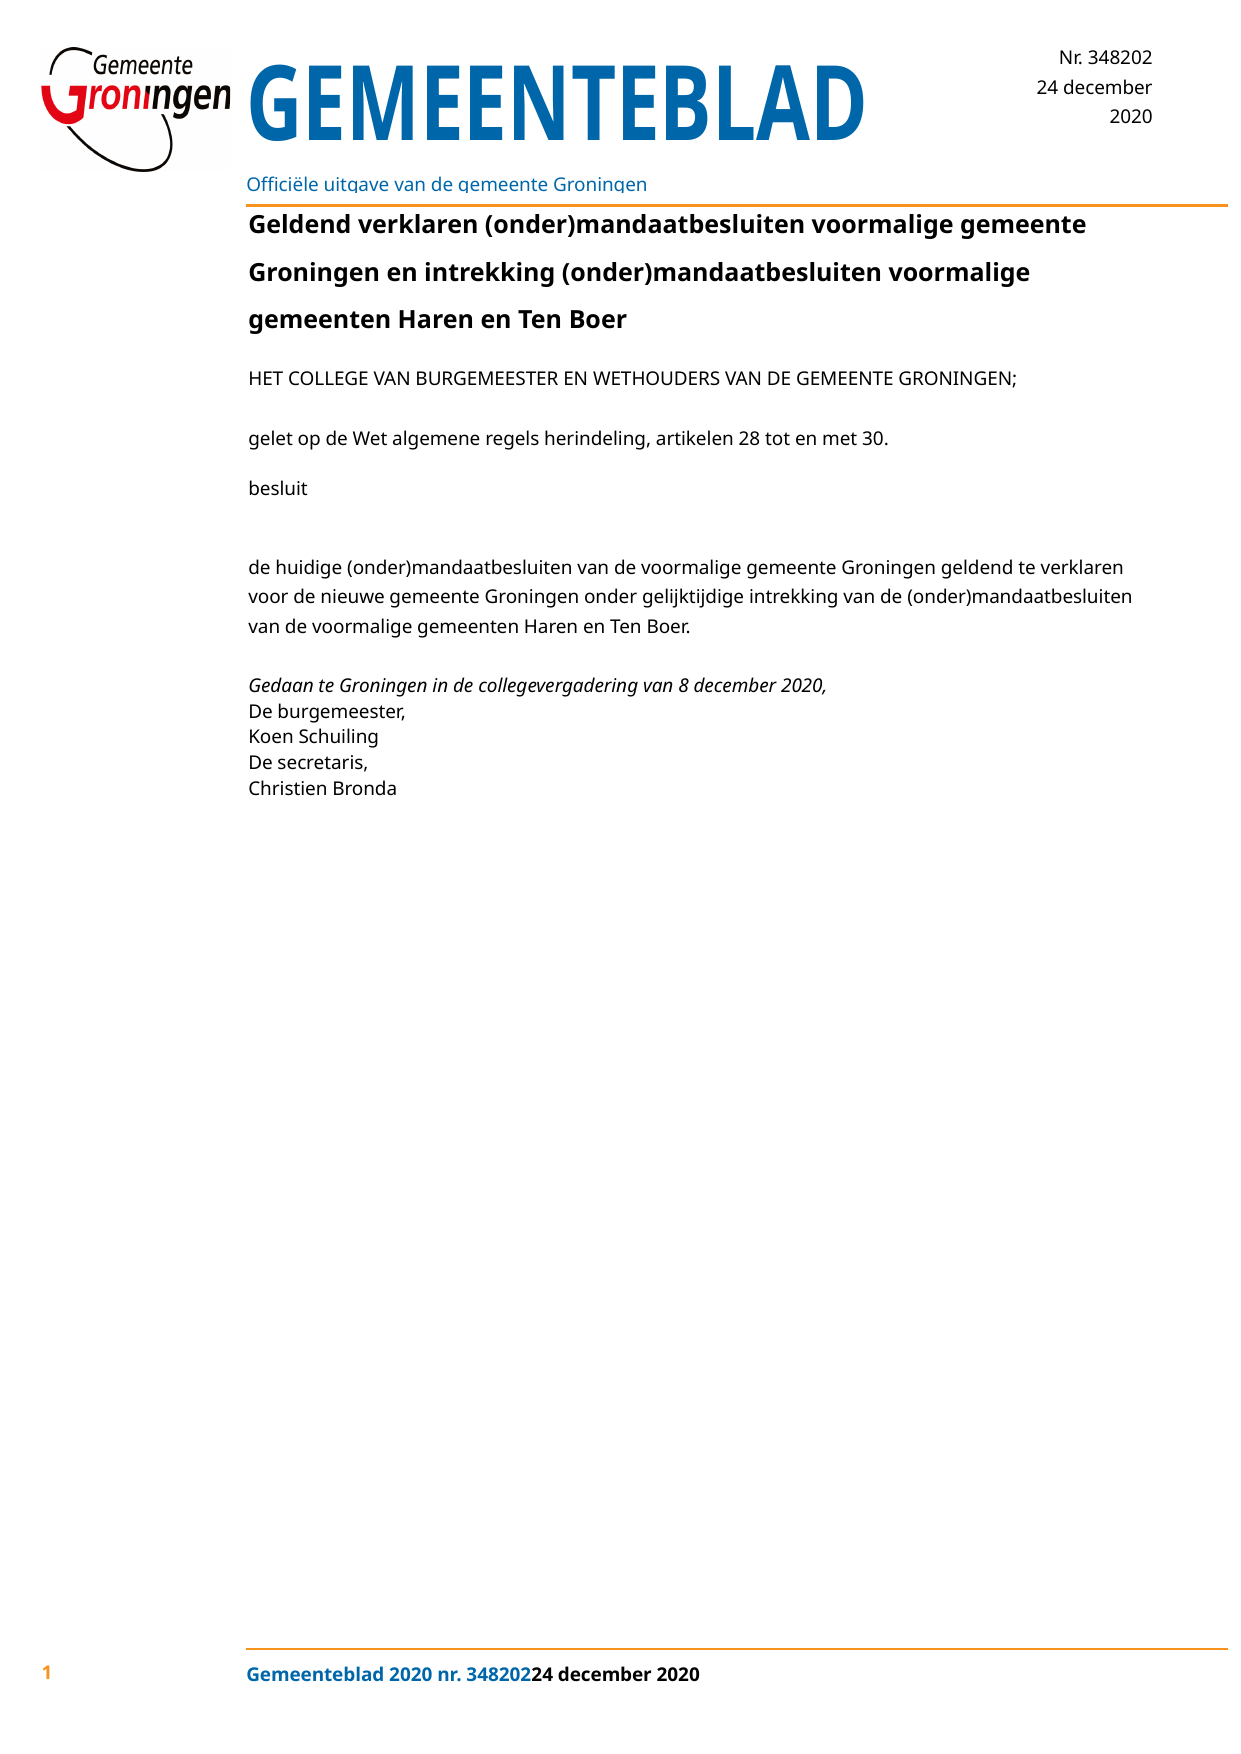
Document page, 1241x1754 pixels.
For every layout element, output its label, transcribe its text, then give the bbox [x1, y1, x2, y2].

text De secretaris, [248, 749, 1152, 775]
text Christien Bronda [248, 775, 1152, 801]
text Geldend verklaren (onder)mandaatbesluiten voormalige gemeente Groningen en intrekking (onder)mandaatbesluiten voormalige gemeenten Haren en Ten Boer [248, 207, 1152, 336]
text de huidige (onder)mandaatbesluiten van de voormalige gemeente Groningen geldend te verklaren voor de nieuwe gemeente Groningen onder gelijktijdige intrekking van de (onder)mandaatbesluiten van de voormalige gemeenten Haren en Ten Boer. [248, 554, 1152, 639]
text HET COLLEGE VAN BURGEMEESTER EN WETHOUDERS VAN DE GEMEENTE GRONINGEN; [248, 366, 1152, 391]
picture [41, 47, 231, 172]
text Koen Schuiling [248, 724, 1152, 749]
text gelet op de Wet algemene regels herindeling, artikelen 28 tot en met 30. [248, 425, 1152, 450]
text besluit [248, 475, 1152, 501]
text De burgemeester, [248, 698, 1152, 724]
text Gedaan te Groningen in de collegevergadering van 8 december 2020, [248, 672, 1152, 698]
